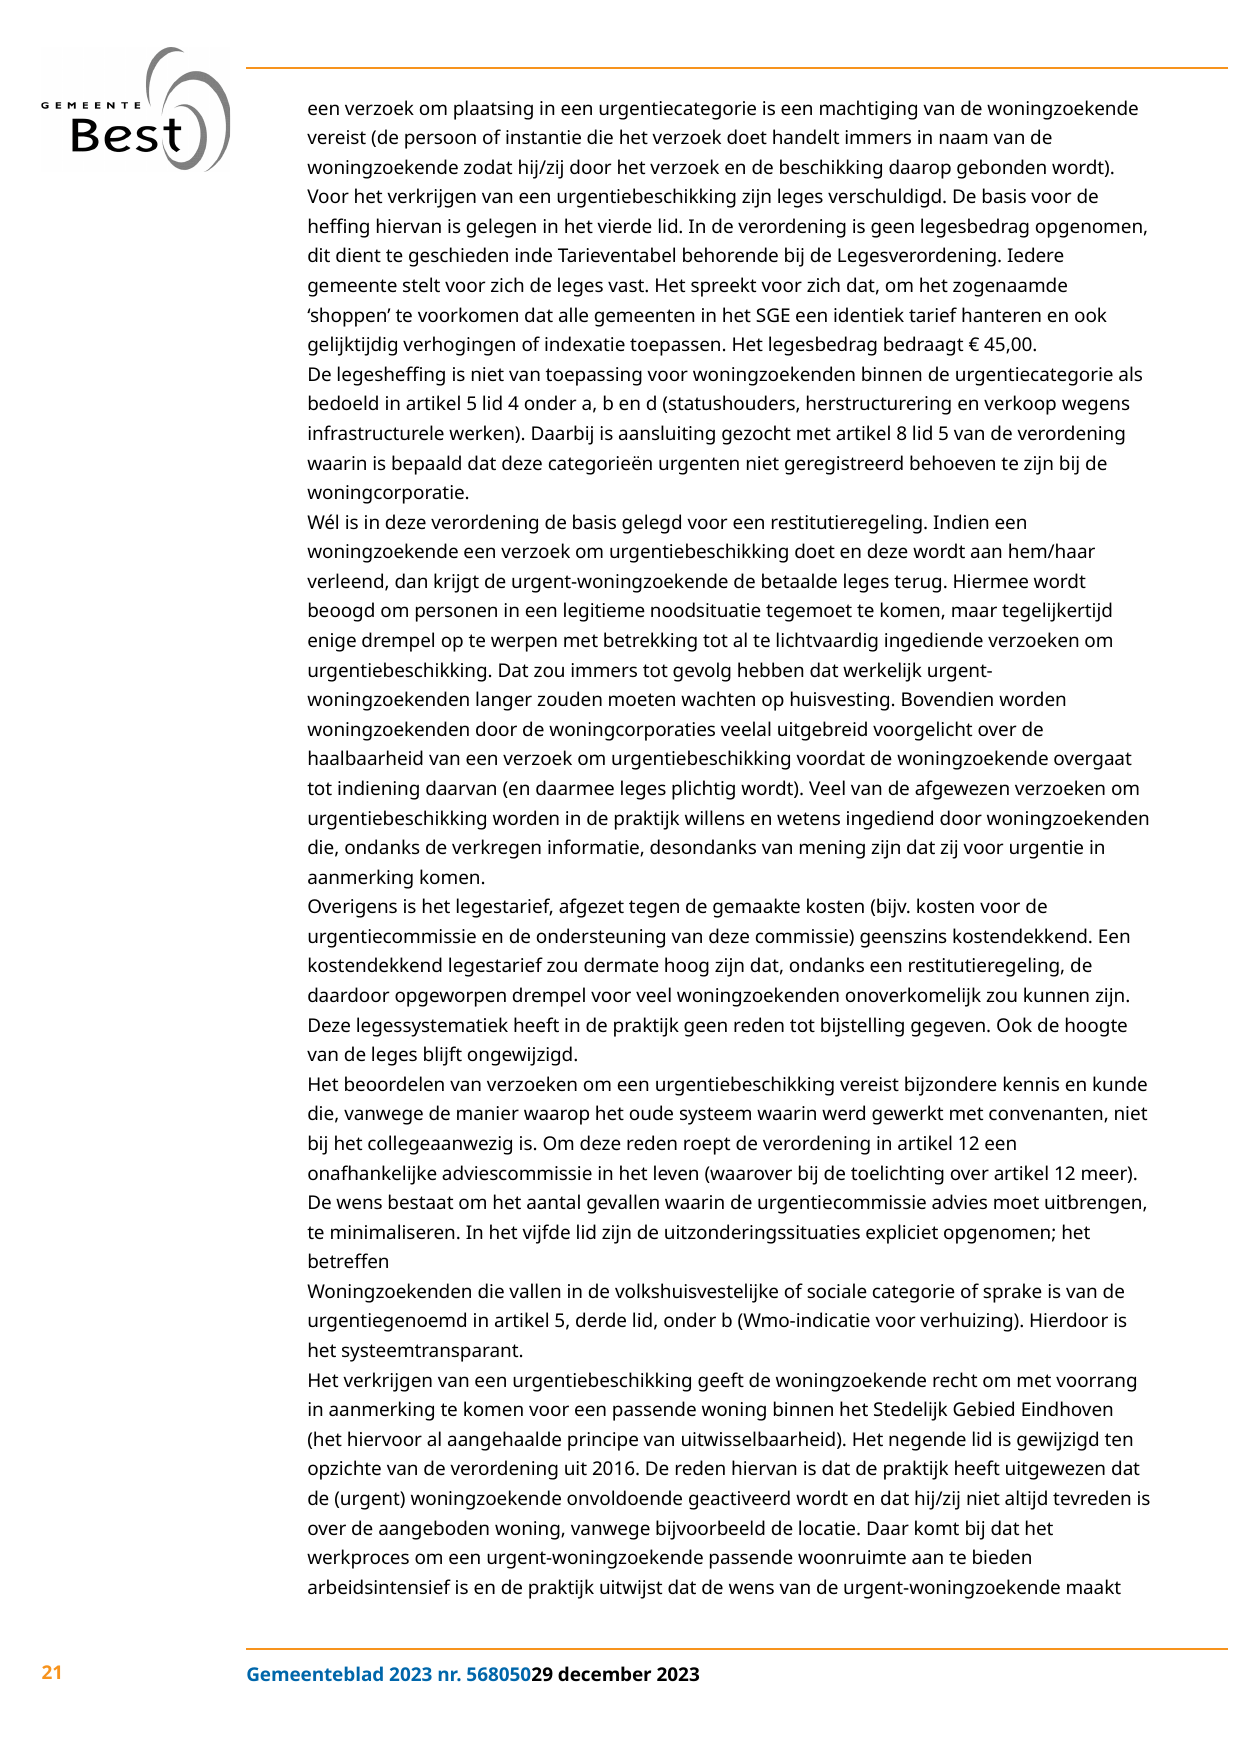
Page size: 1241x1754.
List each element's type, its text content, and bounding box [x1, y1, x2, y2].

list De legesheffing is niet van toepassing voor woningzoekenden binnen de urgentiecategorie als bedoeld in artikel 5 lid 4 onder a, b en d (statushouders, herstructurering en verkoop wegens infrastructurele werken). Daarbij is aansluiting gezocht met artikel 8 lid 5 van de verordening waarin is bepaald dat deze categorieën urgenten niet geregistreerd behoeven te zijn bij de woningcorporatie. [248, 361, 1152, 505]
picture [41, 47, 231, 172]
list Woningzoekenden die vallen in de volkshuisvestelijke of sociale categorie of sprake is van de urgentiegenoemd in artikel 5, derde lid, onder b (Wmo-indicatie voor verhuizing). Hierdoor is het systeemtransparant. [248, 1278, 1152, 1363]
list Voor het verkrijgen van een urgentiebeschikking zijn leges verschuldigd. De basis voor de heffing hiervan is gelegen in het vierde lid. In de verordening is geen legesbedrag opgenomen, dit dient te geschieden inde Tarieventabel behorende bij de Legesverordening. Iedere gemeente stelt voor zich de leges vast. Het spreekt voor zich dat, om het zogenaamde ‘shoppen’ te voorkomen dat alle gemeenten in het SGE een identiek tarief hanteren en ook gelijktijdig verhogingen of indexatie toepassen. Het legesbedrag bedraagt € 45,00. [248, 183, 1152, 357]
list Wél is in deze verordening de basis gelegd voor een restitutieregeling. Indien een woningzoekende een verzoek om urgentiebeschikking doet en deze wordt aan hem/haar verleend, dan krijgt de urgent-woningzoekende de betaalde leges terug. Hiermee wordt beoogd om personen in een legitieme noodsituatie tegemoet te komen, maar tegelijkertijd enige drempel op te werpen met betrekking tot al te lichtvaardig ingediende verzoeken om urgentiebeschikking. Dat zou immers tot gevolg hebben dat werkelijk urgent-woningzoekenden langer zouden moeten wachten op huisvesting. Bovendien worden woningzoekenden door de woningcorporaties veelal uitgebreid voorgelicht over de haalbaarheid van een verzoek om urgentiebeschikking voordat de woningzoekende overgaat tot indiening daarvan (en daarmee leges plichtig wordt). Veel van de afgewezen verzoeken om urgentiebeschikking worden in de praktijk willens en wetens ingediend door woningzoekenden die, ondanks de verkregen informatie, desondanks van mening zijn dat zij voor urgentie in aanmerking komen. [248, 509, 1152, 890]
list Het beoordelen van verzoeken om een urgentiebeschikking vereist bijzondere kennis en kunde die, vanwege de manier waarop het oude systeem waarin werd gewerkt met convenanten, niet bij het collegeaanwezig is. Om deze reden roept de verordening in artikel 12 een onafhankelijke adviescommissie in het leven (waarover bij de toelichting over artikel 12 meer). [248, 1071, 1152, 1186]
list Het verkrijgen van een urgentiebeschikking geeft de woningzoekende recht om met voorrang in aanmerking te komen voor een passende woning binnen het Stedelijk Gebied Eindhoven (het hiervoor al aangehaalde principe van uitwisselbaarheid). Het negende lid is gewijzigd ten opzichte van de verordening uit 2016. De reden hiervan is dat de praktijk heeft uitgewezen dat de (urgent) woningzoekende onvoldoende geactiveerd wordt en dat hij/zij niet altijd tevreden is over de aangeboden woning, vanwege bijvoorbeeld de locatie. Daar komt bij dat het werkproces om een urgent-woningzoekende passende woonruimte aan te bieden arbeidsintensief is en de praktijk uitwijst dat de wens van de urgent-woningzoekende maakt [248, 1367, 1152, 1600]
list De wens bestaat om het aantal gevallen waarin de urgentiecommissie advies moet uitbrengen, te minimaliseren. In het vijfde lid zijn de uitzonderingssituaties expliciet opgenomen; het betreffen [248, 1189, 1152, 1274]
list Deze legessystematiek heeft in de praktijk geen reden tot bijstelling gegeven. Ook de hoogte van de leges blijft ongewijzigd. [248, 1012, 1152, 1067]
list Overigens is het legestarief, afgezet tegen de gemaakte kosten (bijv. kosten voor de urgentiecommissie en de ondersteuning van deze commissie) geenszins kostendekkend. Een kostendekkend legestarief zou dermate hoog zijn dat, ondanks een restitutieregeling, de daardoor opgeworpen drempel voor veel woningzoekenden onoverkomelijk zou kunnen zijn. [248, 893, 1152, 1008]
list een verzoek om plaatsing in een urgentiecategorie is een machtiging van de woningzoekende vereist (de persoon of instantie die het verzoek doet handelt immers in naam van de woningzoekende zodat hij/zij door het verzoek en de beschikking daarop gebonden wordt). [248, 95, 1152, 180]
